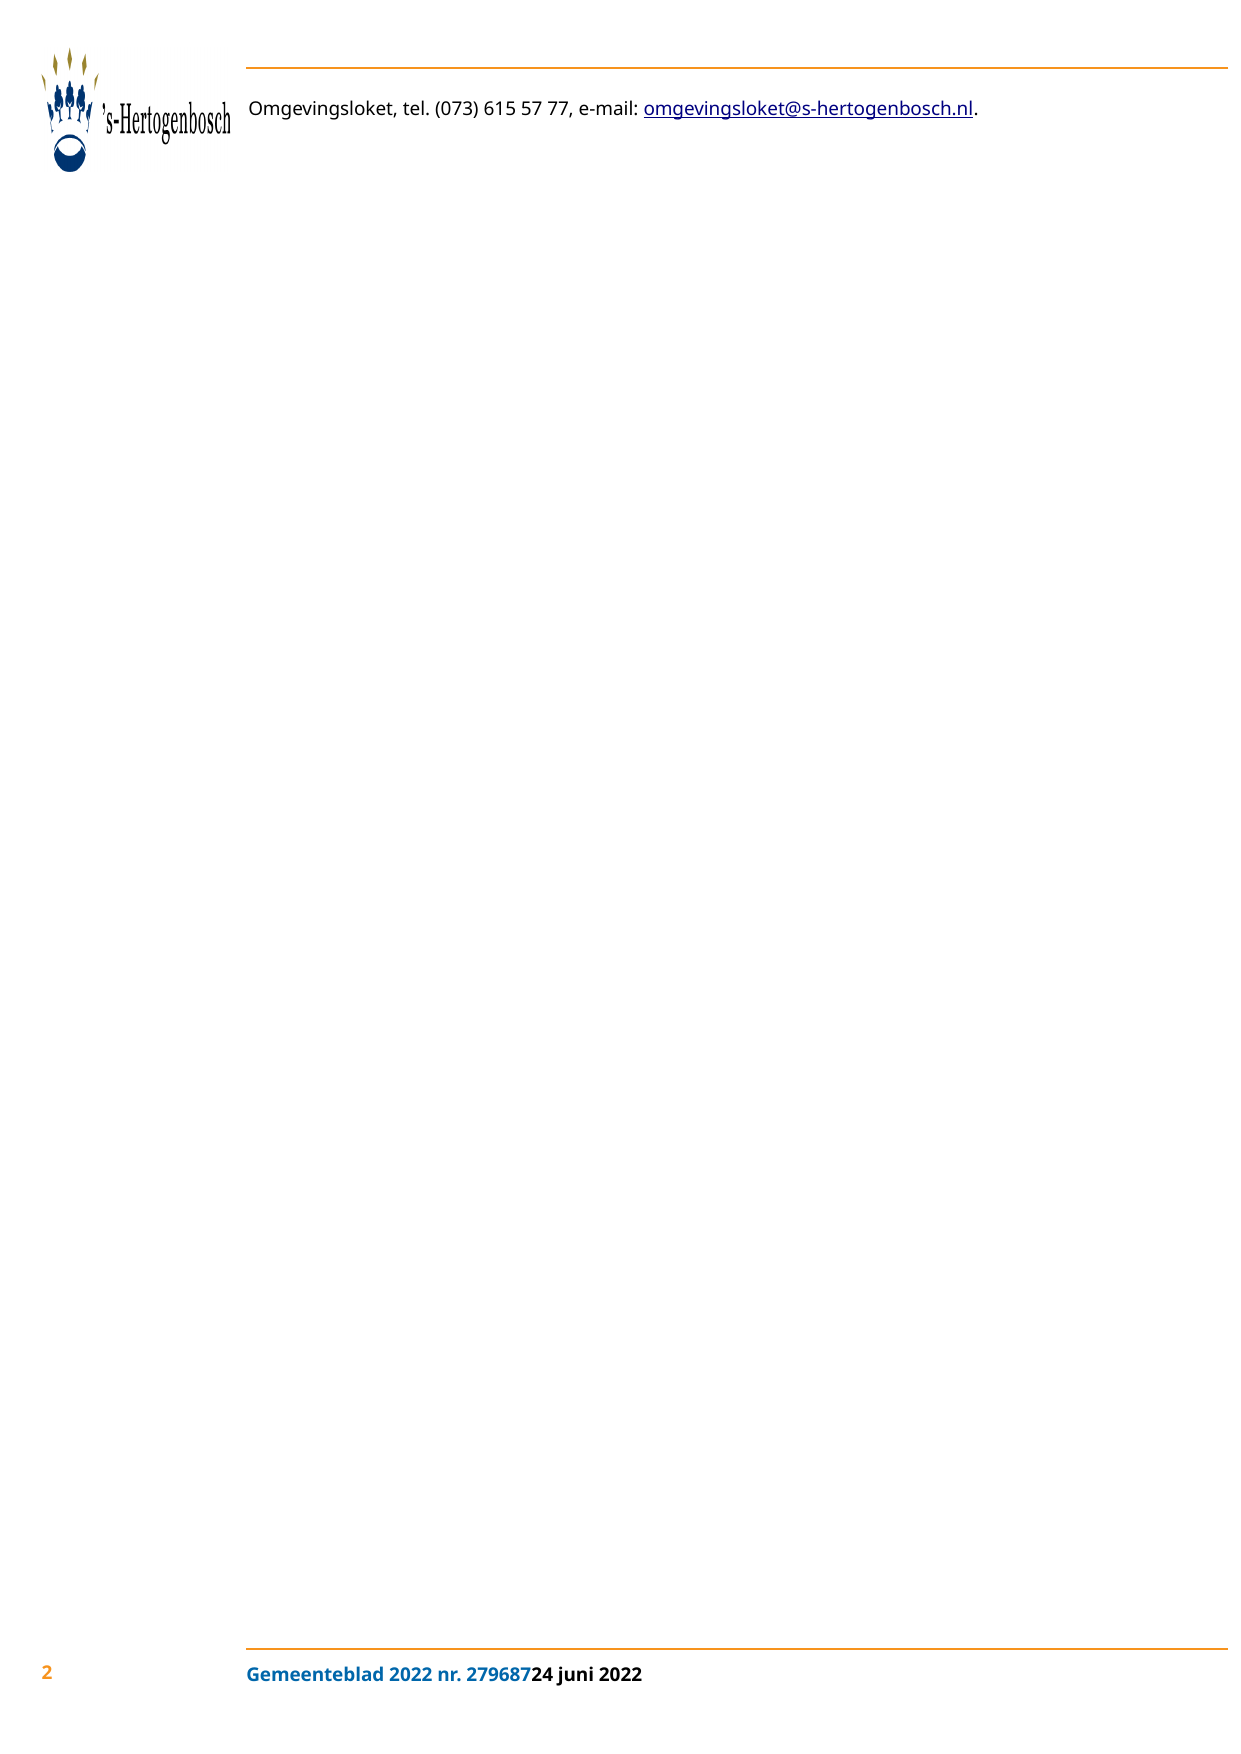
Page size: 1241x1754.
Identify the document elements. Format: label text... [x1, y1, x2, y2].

text Omgevingsloket, tel. (073) 615 57 77, e-mail: omgevingsloket@s-hertogenbosch.nl. [248, 95, 1152, 121]
picture [41, 47, 231, 172]
